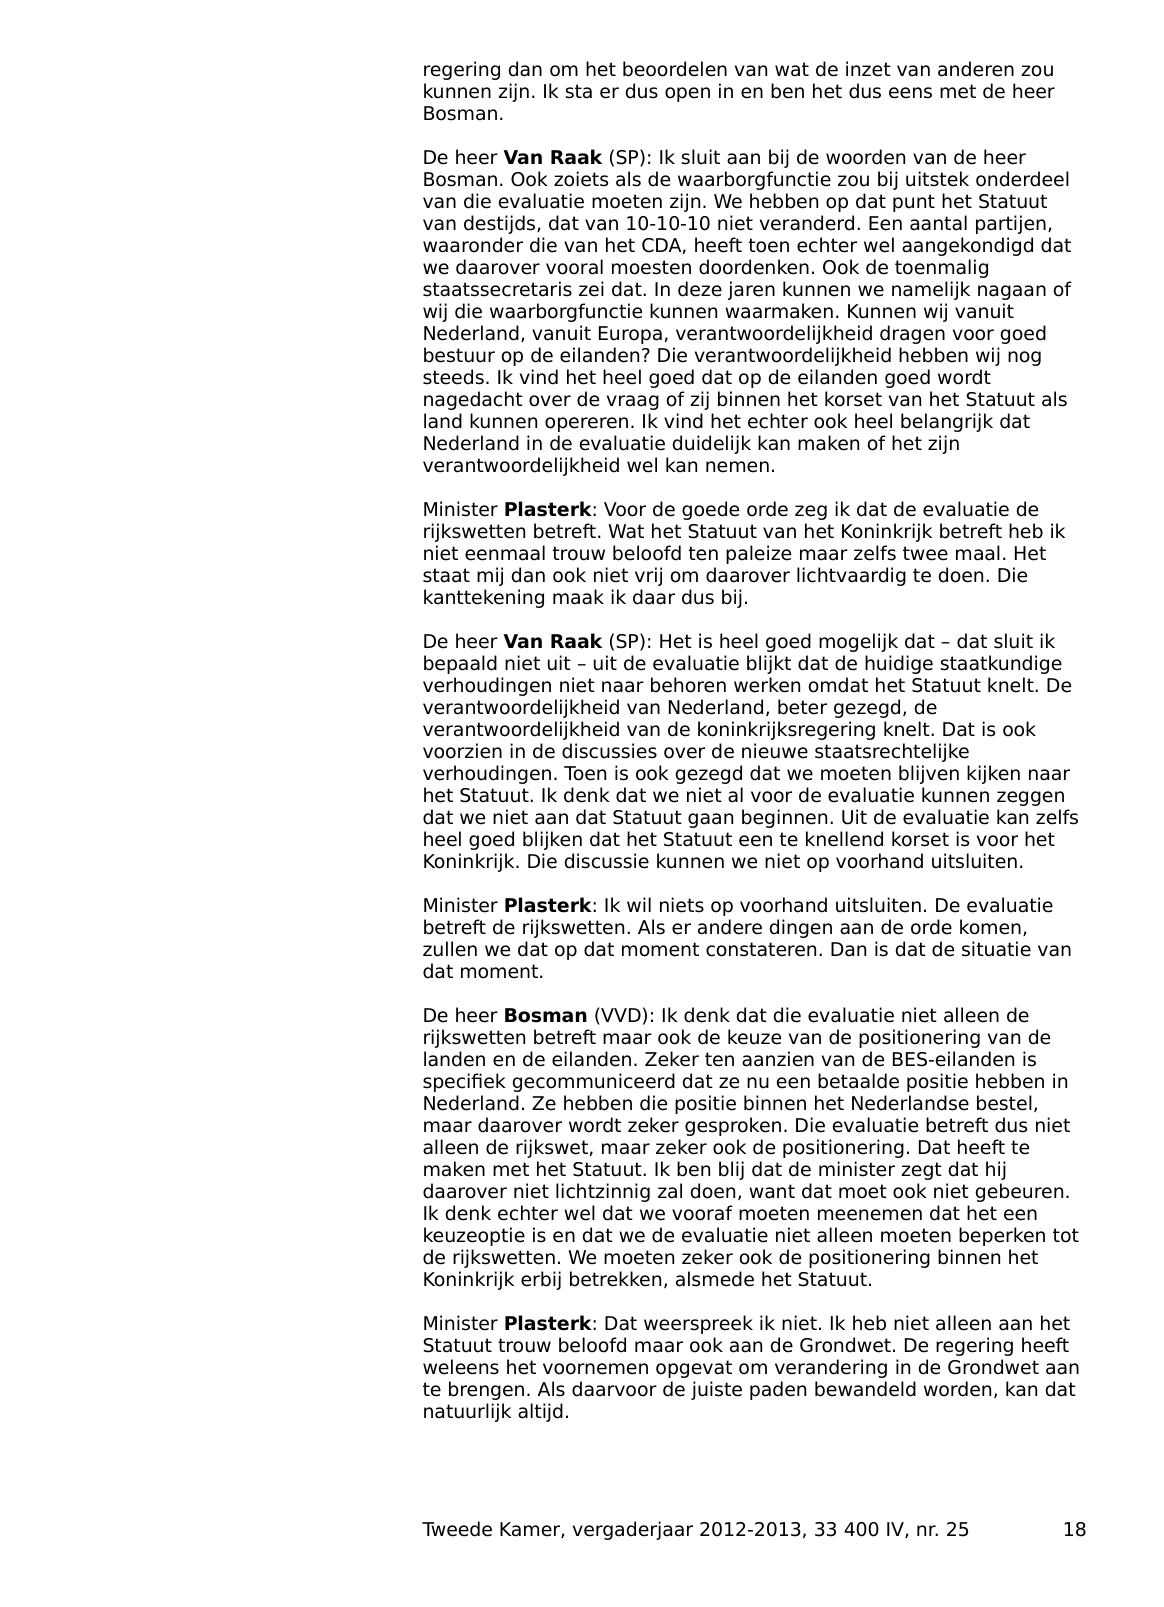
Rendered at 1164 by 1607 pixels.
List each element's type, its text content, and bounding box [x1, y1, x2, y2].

text Minister Plasterk: Voor de goede orde zeg ik dat de evaluatie de rijkswetten betreft. Wat het Statuut van het Koninkrijk betreft heb ik niet eenmaal trouw beloofd ten paleize maar zelfs twee maal. Het staat mij dan ook niet vrij om daarover lichtvaardig te doen. Die kanttekening maak ik daar dus bij. [422, 499, 1087, 609]
text De heer Van Raak (SP): Ik sluit aan bij de woorden van de heer Bosman. Ook zoiets als de waarborgfunctie zou bij uitstek onderdeel van die evaluatie moeten zijn. We hebben op dat punt het Statuut van destijds, dat van 10-10-10 niet veranderd. Een aantal partijen, waaronder die van het CDA, heeft toen echter wel aangekondigd dat we daarover vooral moesten doordenken. Ook de toenmalig staatssecretaris zei dat. In deze jaren kunnen we namelijk nagaan of wij die waarborgfunctie kunnen waarmaken. Kunnen wij vanuit Nederland, vanuit Europa, verantwoordelijkheid dragen voor goed bestuur op de eilanden? Die verantwoordelijkheid hebben wij nog steeds. Ik vind het heel goed dat op de eilanden goed wordt nagedacht over de vraag of zij binnen het korset van het Statuut als land kunnen opereren. Ik vind het echter ook heel belangrijk dat Nederland in de evaluatie duidelijk kan maken of het zijn verantwoordelijkheid wel kan nemen. [422, 147, 1087, 477]
text De heer Van Raak (SP): Het is heel goed mogelijk dat – dat sluit ik bepaald niet uit – uit de evaluatie blijkt dat de huidige staatkundige verhoudingen niet naar behoren werken omdat het Statuut knelt. De verantwoordelijkheid van Nederland, beter gezegd, de verantwoordelijkheid van de koninkrijksregering knelt. Dat is ook voorzien in de discussies over de nieuwe staatsrechtelijke verhoudingen. Toen is ook gezegd dat we moeten blijven kijken naar het Statuut. Ik denk dat we niet al voor de evaluatie kunnen zeggen dat we niet aan dat Statuut gaan beginnen. Uit de evaluatie kan zelfs heel goed blijken dat het Statuut een te knellend korset is voor het Koninkrijk. Die discussie kunnen we niet op voorhand uitsluiten. [422, 631, 1087, 873]
text Minister Plasterk: Ik wil niets op voorhand uitsluiten. De evaluatie betreft de rijkswetten. Als er andere dingen aan de orde komen, zullen we dat op dat moment constateren. Dan is dat de situatie van dat moment. [422, 895, 1087, 983]
text De heer Bosman (VVD): Ik denk dat die evaluatie niet alleen de rijkswetten betreft maar ook de keuze van de positionering van de landen en de eilanden. Zeker ten aanzien van de BES-eilanden is specifiek gecommuniceerd dat ze nu een betaalde positie hebben in Nederland. Ze hebben die positie binnen het Nederlandse bestel, maar daarover wordt zeker gesproken. Die evaluatie betreft dus niet alleen de rijkswet, maar zeker ook de positionering. Dat heeft te maken met het Statuut. Ik ben blij dat de minister zegt dat hij daarover niet lichtzinnig zal doen, want dat moet ook niet gebeuren. Ik denk echter wel dat we vooraf moeten meenemen dat het een keuzeoptie is en dat we de evaluatie niet alleen moeten beperken tot de rijkswetten. We moeten zeker ook de positionering binnen het Koninkrijk erbij betrekken, alsmede het Statuut. [422, 1005, 1087, 1291]
text regering dan om het beoordelen van wat de inzet van anderen zou kunnen zijn. Ik sta er dus open in en ben het dus eens met de heer Bosman. [422, 59, 1087, 125]
text Minister Plasterk: Dat weerspreek ik niet. Ik heb niet alleen aan het Statuut trouw beloofd maar ook aan de Grondwet. De regering heeft weleens het voornemen opgevat om verandering in de Grondwet aan te brengen. Als daarvoor de juiste paden bewandeld worden, kan dat natuurlijk altijd. [422, 1313, 1087, 1423]
